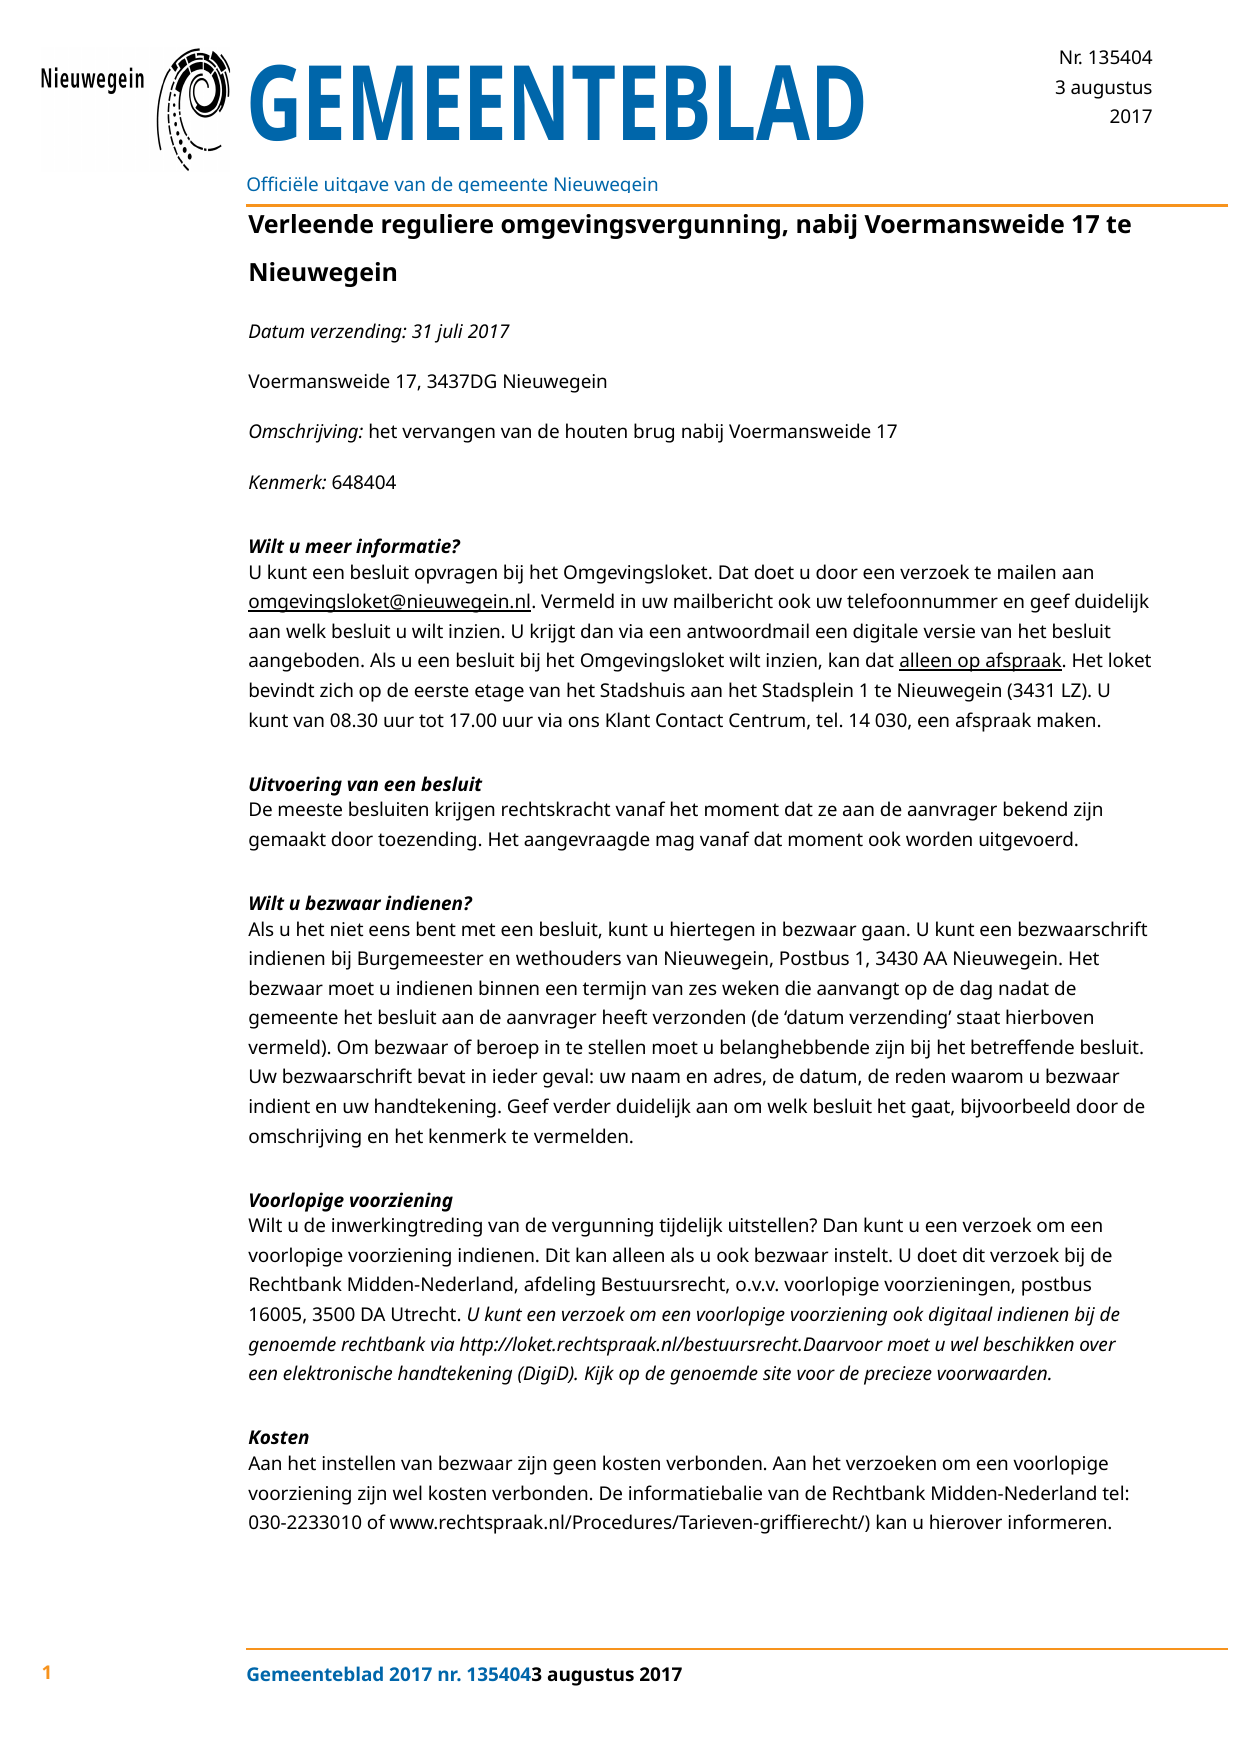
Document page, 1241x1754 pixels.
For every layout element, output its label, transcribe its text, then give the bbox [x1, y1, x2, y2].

text Voermansweide 17, 3437DG Nieuwegein [248, 368, 1152, 394]
text Wilt u de inwerkingtreding van de vergunning tijdelijk uitstellen? Dan kunt u een verzoek om een voorlopige voorziening indienen. Dit kan alleen als u ook bezwaar instelt. U doet dit verzoek bij de Rechtbank Midden-Nederland, afdeling Bestuursrecht, o.v.v. voorlopige voorzieningen, postbus 16005, 3500 DA Utrecht. U kunt een verzoek om een voorlopige voorziening ook digitaal indienen bij de genoemde rechtbank via http://loket.rechtspraak.nl/bestuursrecht.Daarvoor moet u wel beschikken over een elektronische handtekening (DigiD). Kijk op de genoemde site voor de precieze voorwaarden. [248, 1212, 1152, 1386]
text Kosten [248, 1424, 1152, 1450]
text Uitvoering van een besluit [248, 771, 1152, 796]
text U kunt een besluit opvragen bij het Omgevingsloket. Dat doet u door een verzoek te mailen aan omgevingsloket@nieuwegein.nl. Vermeld in uw mailbericht ook uw telefoonnummer en geef duidelijk aan welk besluit u wilt inzien. U krijgt dan via een antwoordmail een digitale versie van het besluit aangeboden. Als u een besluit bij het Omgevingsloket wilt inzien, kan dat alleen op afspraak. Het loket bevindt zich op de eerste etage van het Stadshuis aan het Stadsplein 1 te Nieuwegein (3431 LZ). U kunt van 08.30 uur tot 17.00 uur via ons Klant Contact Centrum, tel. 14 030, een afspraak maken. [248, 559, 1152, 732]
text Wilt u meer informatie? [248, 533, 1152, 559]
text De meeste besluiten krijgen rechtskracht vanaf het moment dat ze aan de aanvrager bekend zijn gemaakt door toezending. Het aangevraagde mag vanaf dat moment ook worden uitgevoerd. [248, 796, 1152, 852]
text Omschrijving: het vervangen van de houten brug nabij Voermansweide 17 [248, 419, 1152, 444]
text Wilt u bezwaar indienen? [248, 890, 1152, 916]
text Als u het niet eens bent met een besluit, kunt u hiertegen in bezwaar gaan. U kunt een bezwaarschrift indienen bij Burgemeester en wethouders van Nieuwegein, Postbus 1, 3430 AA Nieuwegein. Het bezwaar moet u indienen binnen een termijn van zes weken die aanvangt op de dag nadat de gemeente het besluit aan de aanvrager heeft verzonden (de ‘datum verzending’ staat hierboven vermeld). Om bezwaar of beroep in te stellen moet u belanghebbende zijn bij het betreffende besluit. Uw bezwaarschrift bevat in ieder geval: uw naam en adres, de datum, de reden waarom u bezwaar indient en uw handtekening. Geef verder duidelijk aan om welk besluit het gaat, bijvoorbeeld door de omschrijving en het kenmerk te vermelden. [248, 916, 1152, 1148]
text Datum verzending: 31 juli 2017 [248, 318, 1152, 344]
text Verleende reguliere omgevingsvergunning, nabij Voermansweide 17 te Nieuwegein [248, 207, 1152, 288]
text Voorlopige voorziening [248, 1187, 1152, 1212]
text Aan het instellen van bezwaar zijn geen kosten verbonden. Aan het verzoeken om een voorlopige voorziening zijn wel kosten verbonden. De informatiebalie van de Rechtbank Midden-Nederland tel: 030-2233010 of www.rechtspraak.nl/Procedures/Tarieven-griffierecht/) kan u hierover informeren. [248, 1450, 1152, 1535]
text Kenmerk: 648404 [248, 469, 1152, 495]
picture [41, 47, 231, 172]
